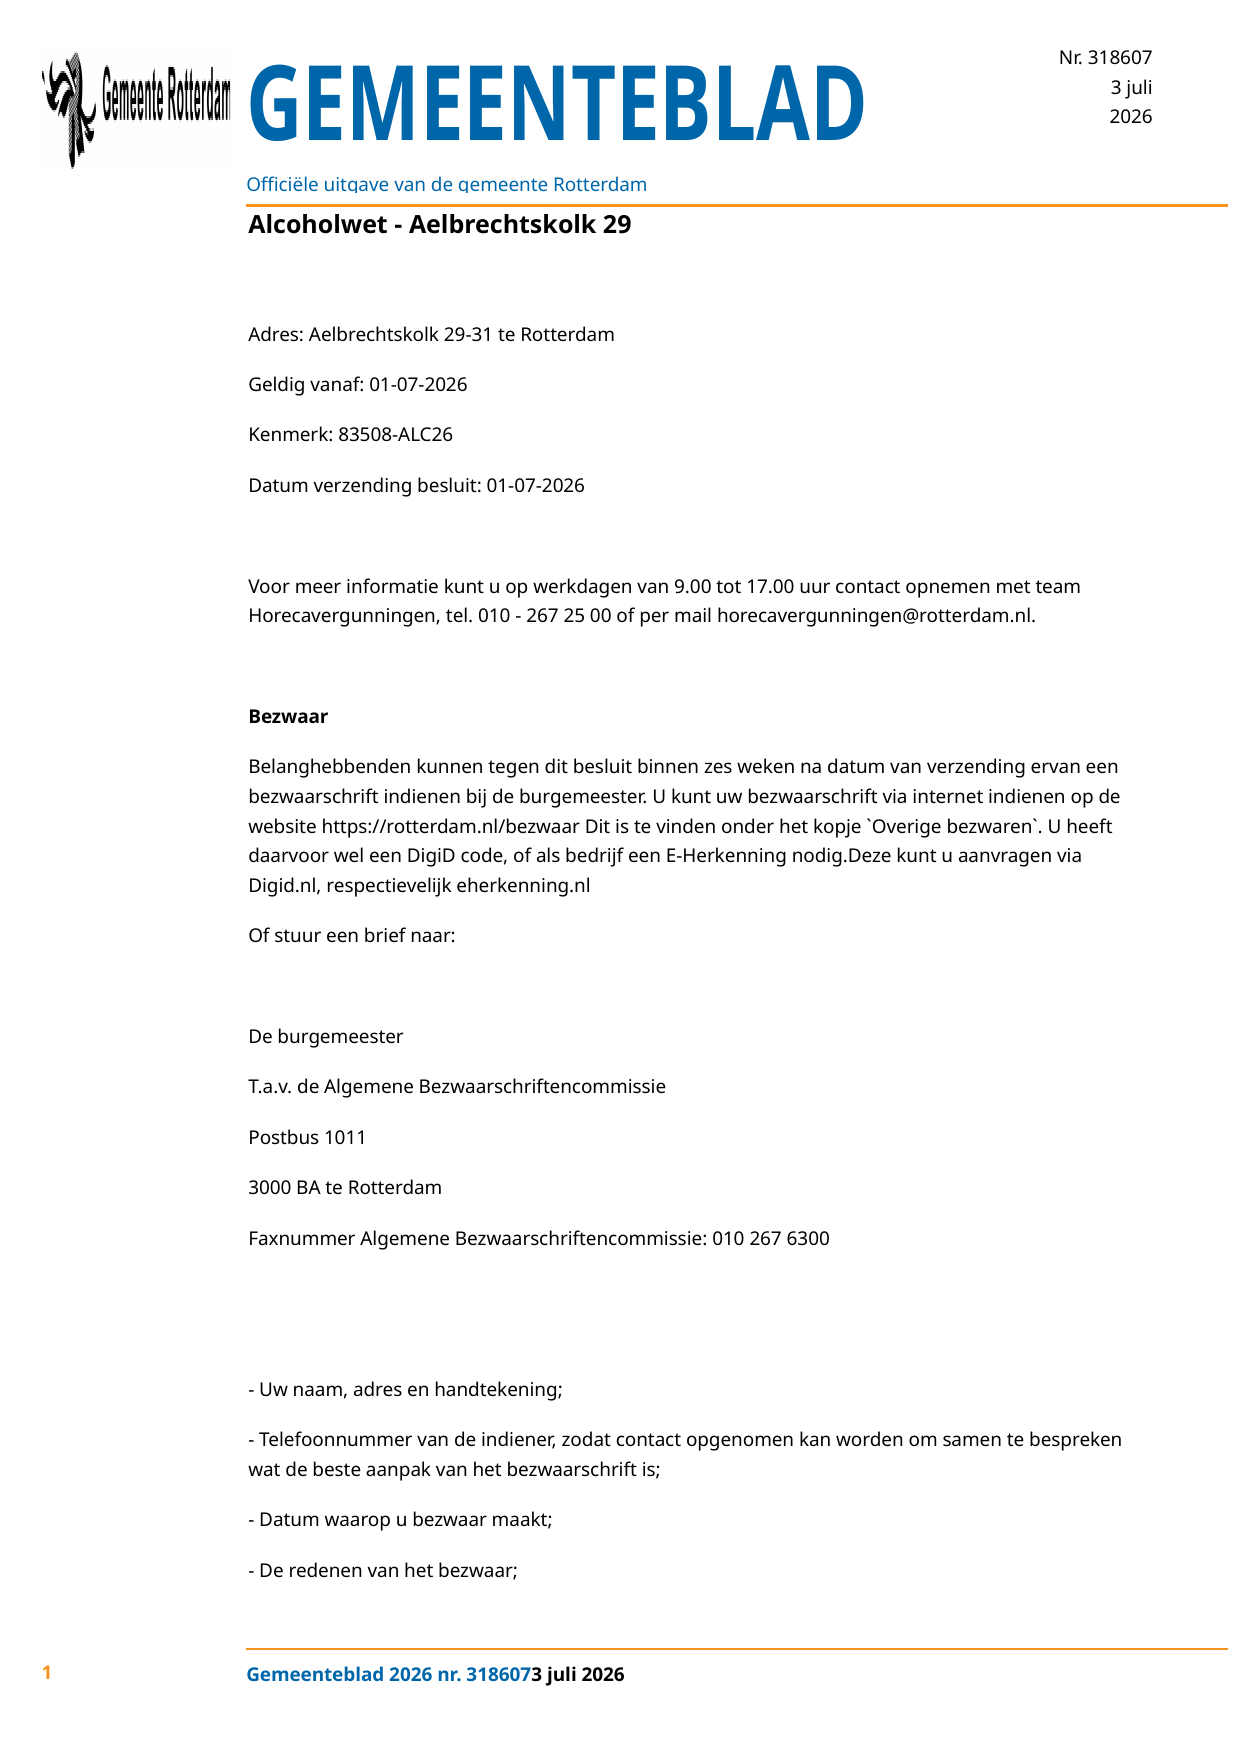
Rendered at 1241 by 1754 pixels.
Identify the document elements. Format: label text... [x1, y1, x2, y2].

text Bezwaar [248, 703, 1152, 729]
text Belanghebbenden kunnen tegen dit besluit binnen zes weken na datum van verzending ervan een bezwaarschrift indienen bij de burgemeester. U kunt uw bezwaarschrift via internet indienen op de website https://rotterdam.nl/bezwaar Dit is te vinden onder het kopje `Overige bezwaren`. U heeft daarvoor wel een DigiD code, of als bedrijf een E-Herkenning nodig.Deze kunt u aanvragen via Digid.nl, respectievelijk eherkenning.nl [248, 754, 1152, 898]
text De burgemeester [248, 1023, 1152, 1049]
text T.a.v. de Algemene Bezwaarschriftencommissie [248, 1074, 1152, 1099]
text Adres: Aelbrechtskolk 29-31 te Rotterdam [248, 321, 1152, 346]
text Geldig vanaf: 01-07-2026 [248, 371, 1152, 397]
text Faxnummer Algemene Bezwaarschriftencommissie: 010 267 6300 [248, 1225, 1152, 1251]
text - Datum waarop u bezwaar maakt; [248, 1507, 1152, 1532]
picture [41, 47, 231, 172]
text Of stuur een brief naar: [248, 922, 1152, 948]
text - Telefoonnummer van de indiener, zodat contact opgenomen kan worden om samen te bespreken wat de beste aanpak van het bezwaarschrift is; [248, 1427, 1152, 1482]
text Postbus 1011 [248, 1124, 1152, 1150]
text Alcoholwet - Aelbrechtskolk 29 [248, 207, 1152, 241]
text 3000 BA te Rotterdam [248, 1174, 1152, 1200]
text Datum verzending besluit: 01-07-2026 [248, 472, 1152, 498]
text - De redenen van het bezwaar; [248, 1557, 1152, 1583]
text Kenmerk: 83508-ALC26 [248, 422, 1152, 447]
text Voor meer informatie kunt u op werkdagen van 9.00 tot 17.00 uur contact opnemen met team Horecavergunningen, tel. 010 - 267 25 00 of per mail horecavergunningen@rotterdam.nl. [248, 573, 1152, 628]
text - Uw naam, adres en handtekening; [248, 1376, 1152, 1402]
